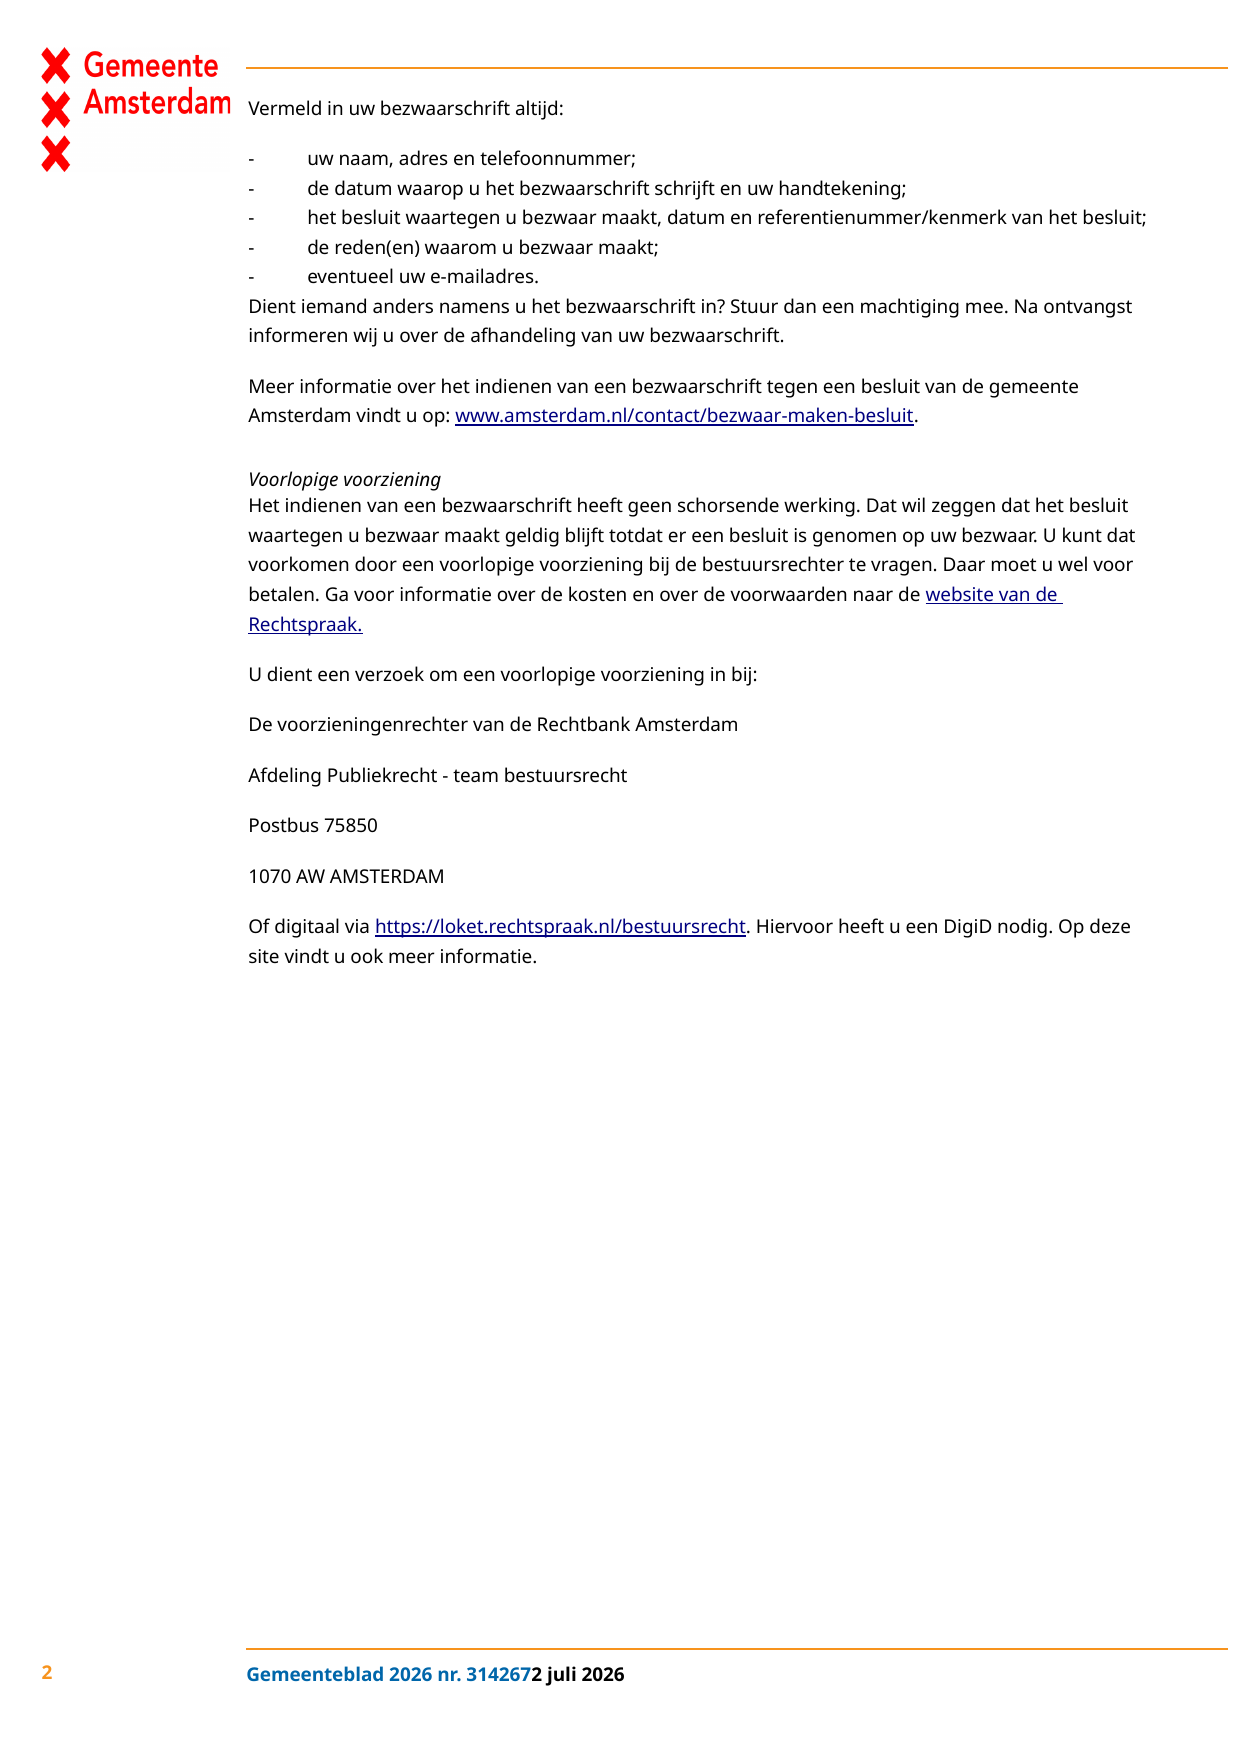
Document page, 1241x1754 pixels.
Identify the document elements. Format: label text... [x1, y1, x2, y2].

text Meer informatie over het indienen van een bezwaarschrift tegen een besluit van de gemeente Amsterdam vindt u op: www.amsterdam.nl/contact/bezwaar-maken-besluit. [248, 373, 1152, 428]
picture [41, 47, 231, 172]
text Postbus 75850 [248, 812, 1152, 838]
list de reden(en) waarom u bezwaar maakt; [248, 234, 1152, 260]
text De voorzieningenrechter van de Rechtbank Amsterdam [248, 712, 1152, 737]
text Of digitaal via https://loket.rechtspraak.nl/bestuursrecht. Hiervoor heeft u een DigiD nodig. Op deze site vindt u ook meer informatie. [248, 913, 1152, 968]
text U dient een verzoek om een voorlopige voorziening in bij: [248, 661, 1152, 687]
list eventueel uw e-mailadres. [248, 263, 1152, 289]
text Het indienen van een bezwaarschrift heeft geen schorsende werking. Dat wil zeggen dat het besluit waartegen u bezwaar maakt geldig blijft totdat er een besluit is genomen op uw bezwaar. U kunt dat voorkomen door een voorlopige voorziening bij de bestuursrechter te vragen. Daar moet u wel voor betalen. Ga voor informatie over de kosten en over de voorwaarden naar de website van de Rechtspraak. [248, 492, 1152, 636]
text Dient iemand anders namens u het bezwaarschrift in? Stuur dan een machtiging mee. Na ontvangst informeren wij u over de afhandeling van uw bezwaarschrift. [248, 293, 1152, 348]
text 1070 AW AMSTERDAM [248, 863, 1152, 888]
list uw naam, adres en telefoonnummer; [248, 145, 1152, 171]
text Voorlopige voorziening [248, 467, 1152, 492]
list de datum waarop u het bezwaarschrift schrijft en uw handtekening; [248, 175, 1152, 201]
list het besluit waartegen u bezwaar maakt, datum en referentienummer/kenmerk van het besluit; [248, 204, 1152, 230]
text Afdeling Publiekrecht - team bestuursrecht [248, 762, 1152, 788]
text Vermeld in uw bezwaarschrift altijd: [248, 95, 1152, 121]
